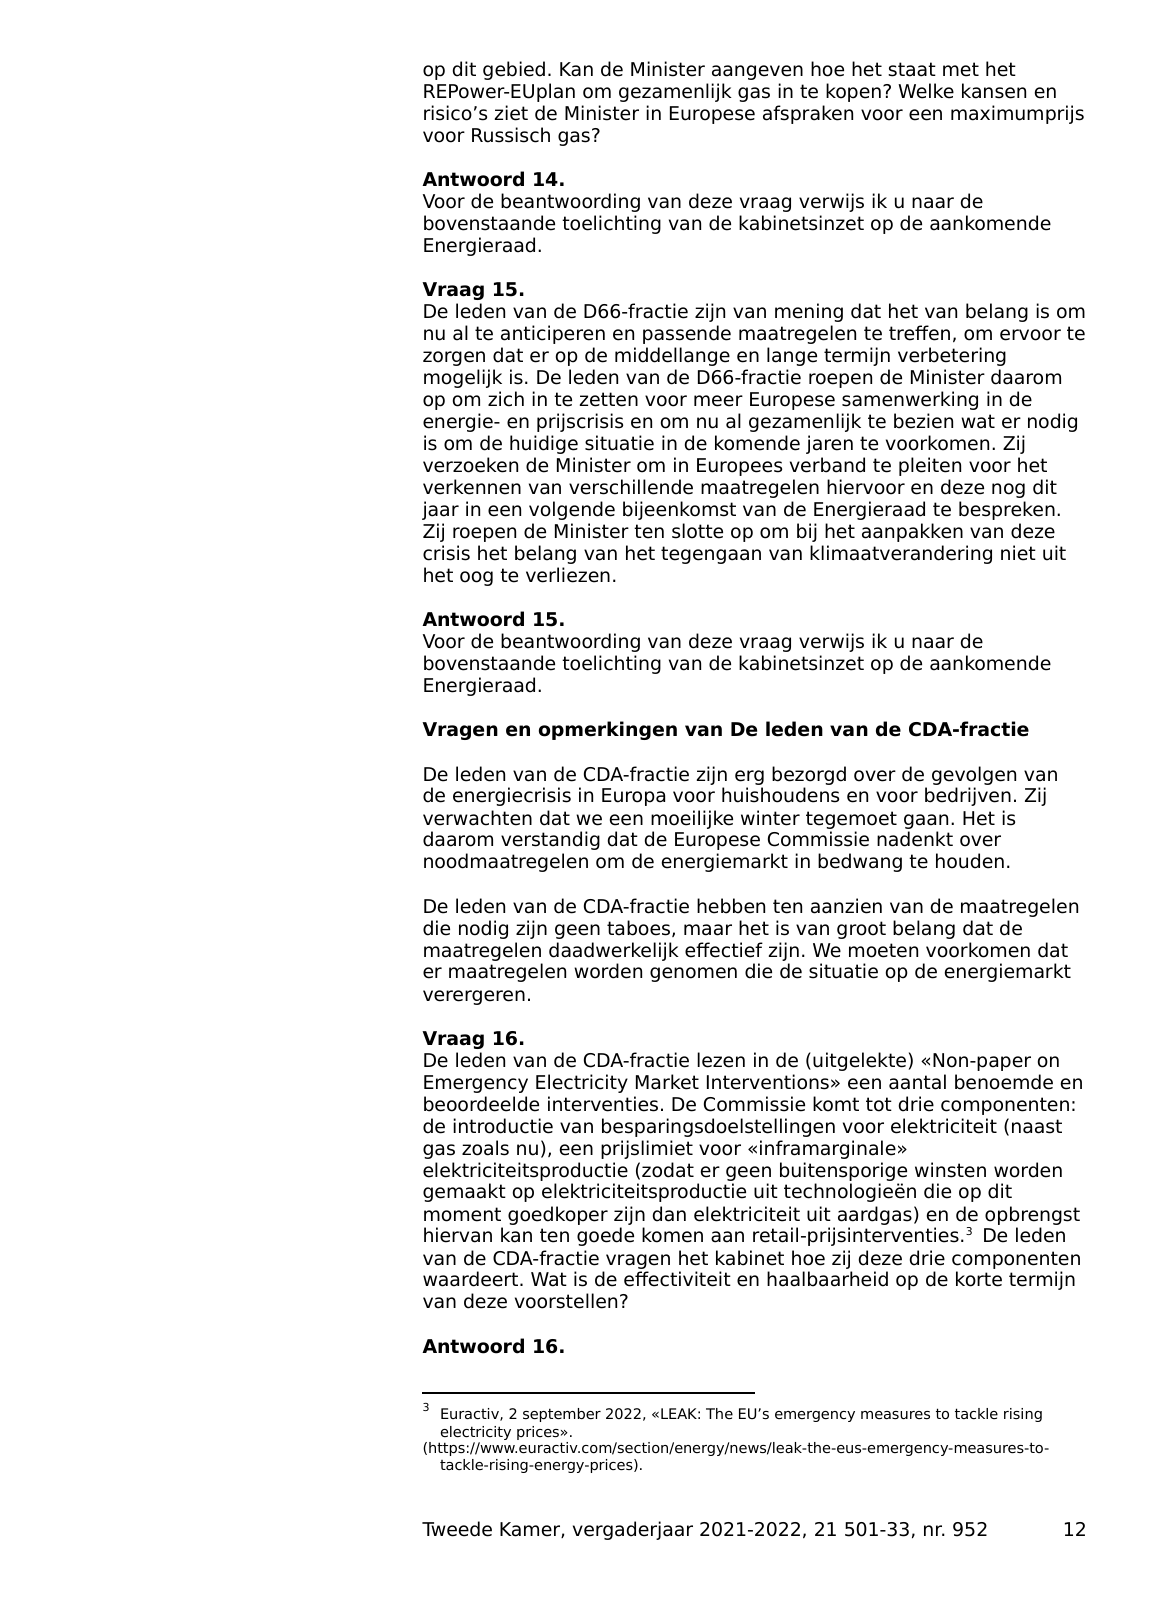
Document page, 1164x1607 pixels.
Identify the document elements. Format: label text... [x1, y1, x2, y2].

text Voor de beantwoording van deze vraag verwijs ik u naar de bovenstaande toelichting van de kabinetsinzet op de aankomende Energieraad. [422, 191, 1087, 257]
text De leden van de CDA-fractie hebben ten aanzien van de maatregelen die nodig zijn geen taboes, maar het is van groot belang dat de maatregelen daadwerkelijk effectief zijn. We moeten voorkomen dat er maatregelen worden genomen die de situatie op de energiemarkt verergeren. [422, 896, 1087, 1005]
text op dit gebied. Kan de Minister aangeven hoe het staat met het REPower-EUplan om gezamenlijk gas in te kopen? Welke kansen en risico’s ziet de Minister in Europese afspraken voor een maximumprijs voor Russisch gas? [422, 59, 1087, 147]
text (https://www.euractiv.com/section/energy/news/leak-the-eus-emergency-measures-to-tackle-rising-energy-prices). [422, 1441, 1087, 1474]
text Vraag 15. [422, 279, 1087, 301]
text De leden van de CDA-fractie lezen in de (uitgelekte) «Non-paper on Emergency Electricity Market Interventions» een aantal benoemde en beoordeelde interventies. De Commissie komt tot drie componenten: de introductie van besparingsdoelstellingen voor elektriciteit (naast gas zoals nu), een prijslimiet voor «inframarginale» elektriciteitsproductie (zodat er geen buitensporige winsten worden gemaakt op elektriciteitsproductie uit technologieën die op dit moment goedkoper zijn dan elektriciteit uit aardgas) en de opbrengst hiervan kan ten goede komen aan retail-prijsinterventies. De leden van de CDA-fractie vragen het kabinet hoe zij deze drie componenten waardeert. Wat is de effectiviteit en haalbaarheid op de korte termijn van deze voorstellen? [422, 1049, 1087, 1313]
text Euractiv, 2 september 2022, «LEAK: The EU’s emergency measures to tackle rising electricity prices». [422, 1402, 1087, 1441]
text De leden van de CDA-fractie zijn erg bezorgd over de gevolgen van de energiecrisis in Europa voor huishoudens en voor bedrijven. Zij verwachten dat we een moeilijke winter tegemoet gaan. Het is daarom verstandig dat de Europese Commissie nadenkt over noodmaatregelen om de energiemarkt in bedwang te houden. [422, 763, 1087, 873]
text Voor de beantwoording van deze vraag verwijs ik u naar de bovenstaande toelichting van de kabinetsinzet op de aankomende Energieraad. [422, 631, 1087, 697]
subtitle Vragen en opmerkingen van De leden van de CDA-fractie [422, 719, 1087, 741]
text De leden van de D66-fractie zijn van mening dat het van belang is om nu al te anticiperen en passende maatregelen te treffen, om ervoor te zorgen dat er op de middellange en lange termijn verbetering mogelijk is. De leden van de D66-fractie roepen de Minister daarom op om zich in te zetten voor meer Europese samenwerking in de energie- en prijscrisis en om nu al gezamenlijk te bezien wat er nodig is om de huidige situatie in de komende jaren te voorkomen. Zij verzoeken de Minister om in Europees verband te pleiten voor het verkennen van verschillende maatregelen hiervoor en deze nog dit jaar in een volgende bijeenkomst van de Energieraad te bespreken. Zij roepen de Minister ten slotte op om bij het aanpakken van deze crisis het belang van het tegengaan van klimaatverandering niet uit het oog te verliezen. [422, 301, 1087, 587]
text Antwoord 16. [422, 1336, 1087, 1357]
text Vraag 16. [422, 1028, 1087, 1049]
text Antwoord 14. [422, 169, 1087, 191]
text Antwoord 15. [422, 609, 1087, 631]
